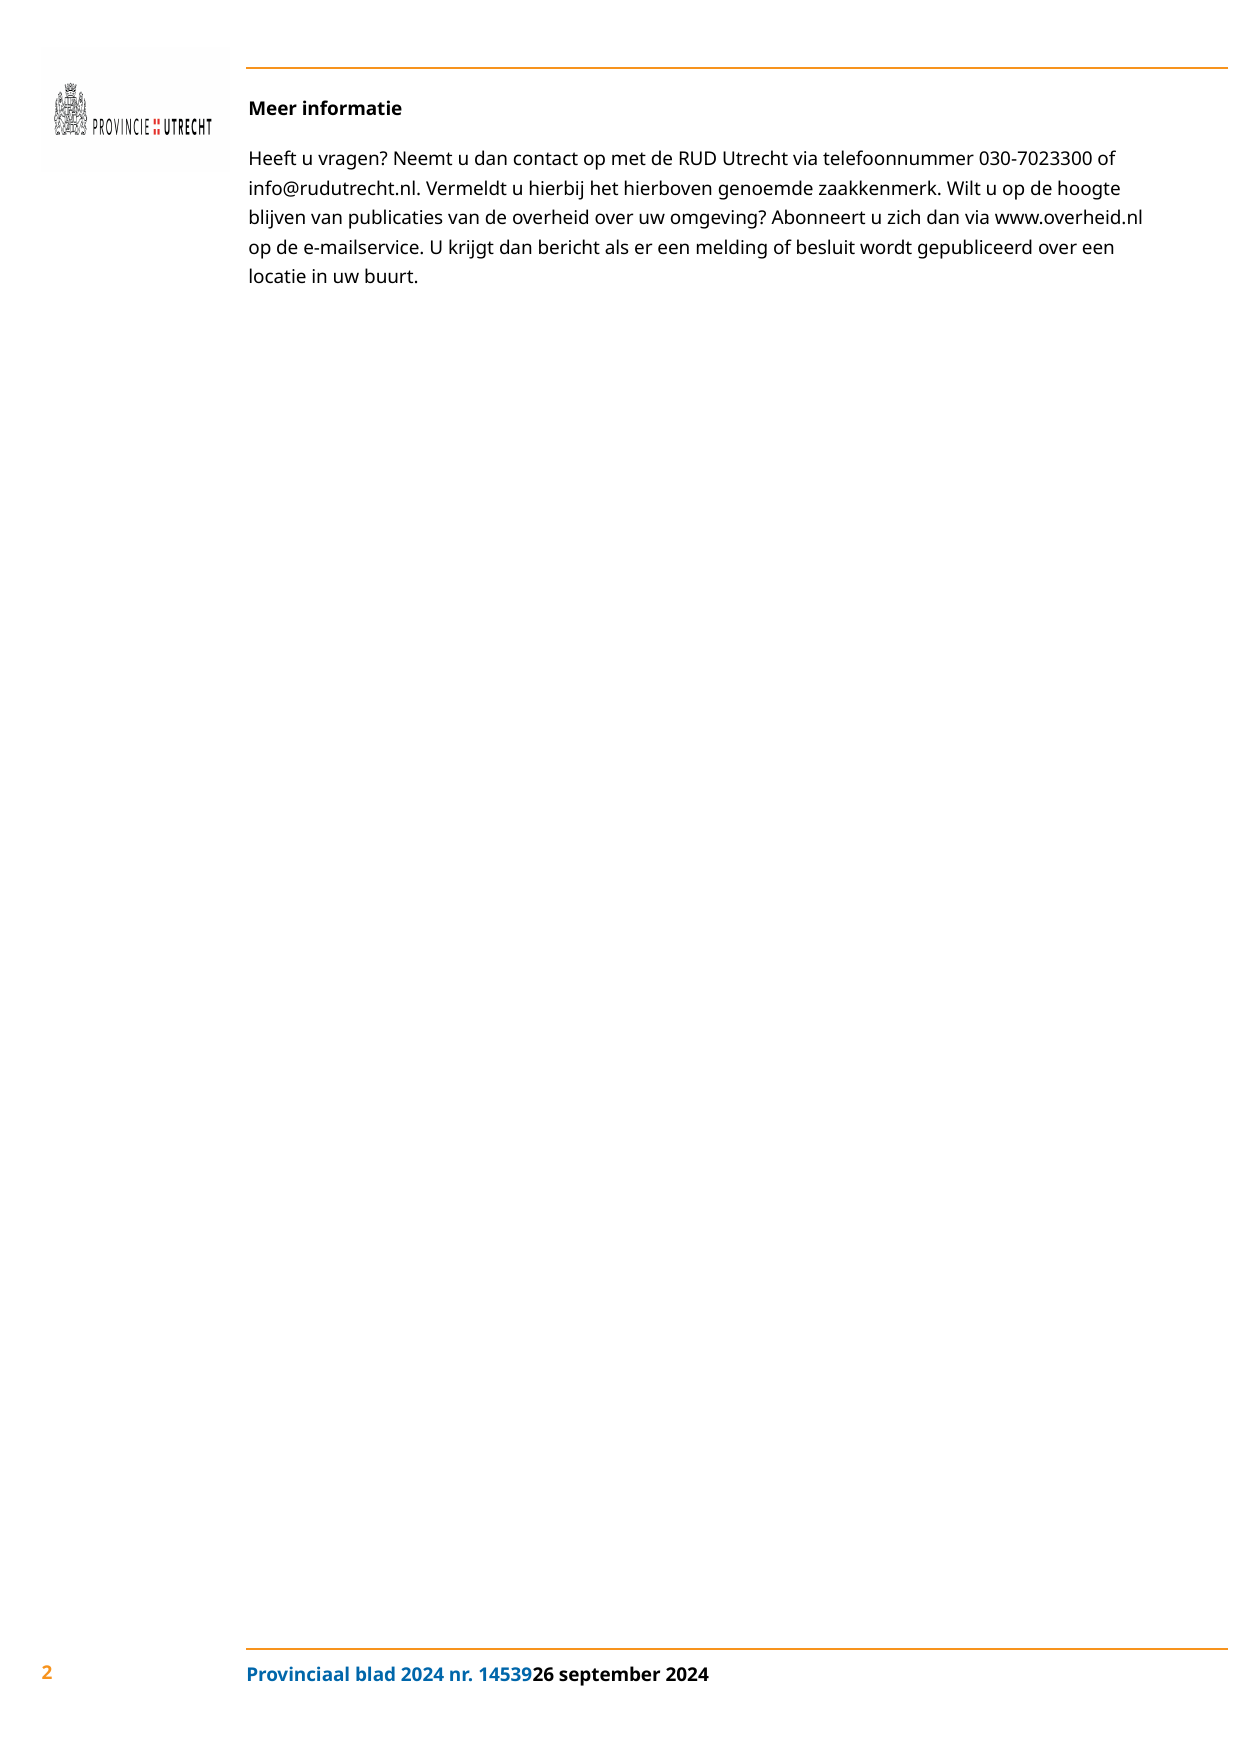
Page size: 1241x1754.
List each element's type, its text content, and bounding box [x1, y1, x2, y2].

text Heeft u vragen? Neemt u dan contact op met de RUD Utrecht via telefoonnummer 030-7023300 of info@rudutrecht.nl. Vermeldt u hierbij het hierboven genoemde zaakkenmerk. Wilt u op de hoogte blijven van publicaties van de overheid over uw omgeving? Abonneert u zich dan via www.overheid.nl op de e-mailservice. U krijgt dan bericht als er een melding of besluit wordt gepubliceerd over een locatie in uw buurt. [248, 145, 1152, 289]
text Meer informatie [248, 95, 1152, 121]
picture [41, 47, 231, 172]
